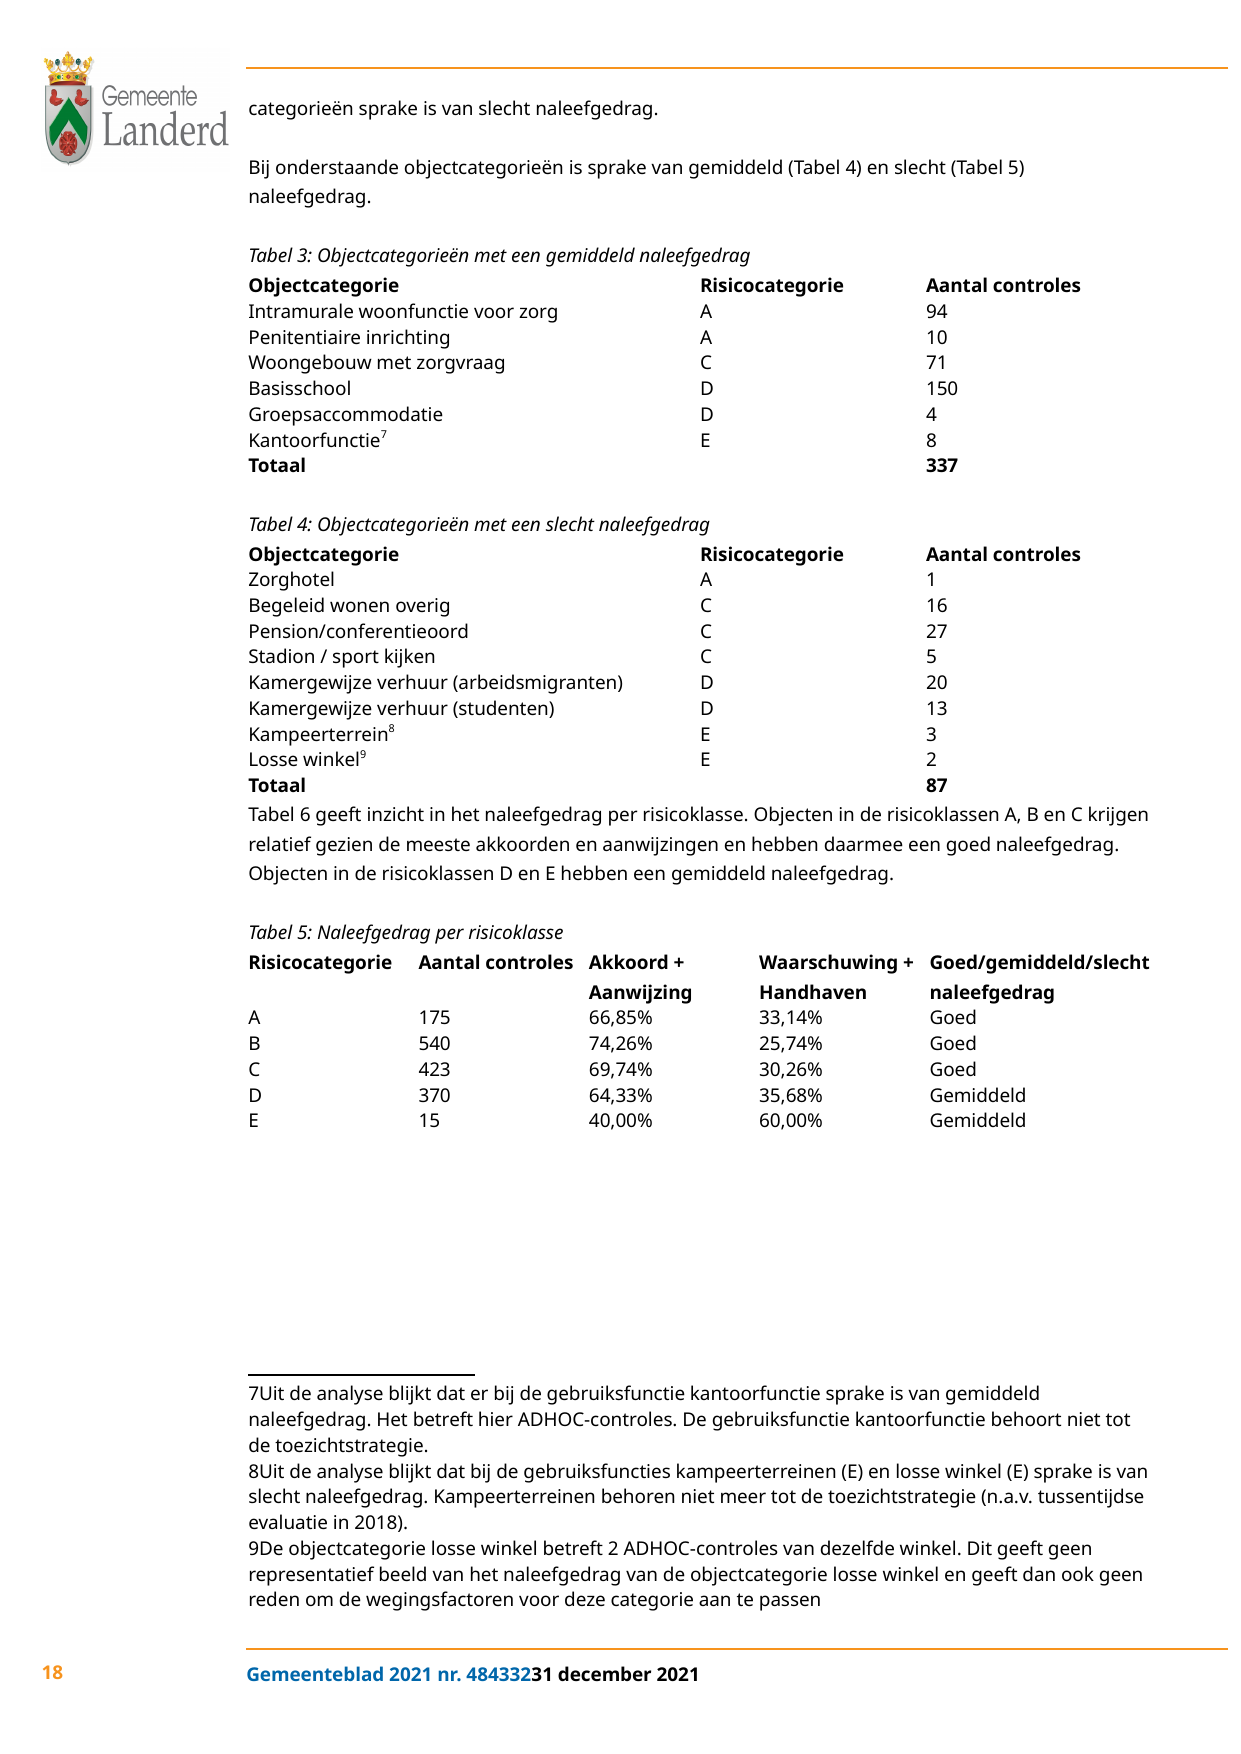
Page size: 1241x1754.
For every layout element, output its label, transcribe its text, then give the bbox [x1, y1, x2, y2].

picture [41, 47, 231, 172]
table_cell 66,85% [589, 1005, 759, 1030]
table_cell [700, 772, 926, 798]
table_cell C [700, 350, 926, 375]
text Tabel 4: Objectcategorieën met een slecht naleefgedrag [248, 511, 1152, 537]
table_cell B [248, 1030, 418, 1056]
table_header Aantal controles [418, 949, 589, 1004]
table_cell 27 [926, 618, 1152, 644]
table_cell 423 [418, 1056, 589, 1082]
table_cell 5 [926, 644, 1152, 669]
table_cell Penitentiaire inrichting [248, 324, 700, 349]
table_cell 10 [926, 324, 1152, 349]
table_cell 74,26% [589, 1030, 759, 1056]
table_header Risicocategorie [700, 541, 926, 566]
table_cell 60,00% [759, 1108, 929, 1133]
table_cell Losse winkel [248, 747, 700, 772]
table_cell D [248, 1082, 418, 1107]
table_cell 3 [926, 721, 1152, 747]
table_cell 8 [926, 427, 1152, 452]
table_cell Intramurale woonfunctie voor zorg [248, 298, 700, 324]
table_cell Totaal [248, 453, 700, 478]
table_cell E [700, 747, 926, 772]
text Tabel 5: Naleefgedrag per risicoklasse [248, 919, 1152, 945]
table_cell [700, 453, 926, 478]
table_cell Kamergewijze verhuur (studenten) [248, 695, 700, 721]
table_cell C [700, 644, 926, 669]
table_cell C [700, 618, 926, 644]
table_header Objectcategorie [248, 541, 700, 566]
table_header Goed/gemiddeld/slecht naleefgedrag [929, 949, 1152, 1004]
table_cell 150 [926, 375, 1152, 401]
table_cell Goed [929, 1030, 1152, 1056]
table_cell D [700, 401, 926, 427]
table_cell 64,33% [589, 1082, 759, 1107]
table_cell 33,14% [759, 1005, 929, 1030]
table_header Aantal controles [926, 541, 1152, 566]
table_cell Woongebouw met zorgvraag [248, 350, 700, 375]
table_cell Begeleid wonen overig [248, 592, 700, 618]
table_header Waarschuwing + Handhaven [759, 949, 929, 1004]
table_header Aantal controles [926, 273, 1152, 298]
table_cell 15 [418, 1108, 589, 1133]
table_cell 337 [926, 453, 1152, 478]
table_cell E [700, 427, 926, 452]
table_cell 540 [418, 1030, 589, 1056]
table_cell A [700, 298, 926, 324]
table_cell 94 [926, 298, 1152, 324]
table_cell Pension/conferentieoord [248, 618, 700, 644]
table_cell 370 [418, 1082, 589, 1107]
table_cell Kamergewijze verhuur (arbeidsmigranten) [248, 669, 700, 695]
table_header Risicocategorie [248, 949, 418, 1004]
table_cell 30,26% [759, 1056, 929, 1082]
table_cell 71 [926, 350, 1152, 375]
table_cell 69,74% [589, 1056, 759, 1082]
table_cell C [700, 592, 926, 618]
table_cell Totaal [248, 772, 700, 798]
table_cell A [248, 1005, 418, 1030]
text categorieën sprake is van slecht naleefgedrag. [248, 95, 1152, 121]
table_cell 20 [926, 669, 1152, 695]
table_cell D [700, 375, 926, 401]
table_cell D [700, 669, 926, 695]
text Bij onderstaande objectcategorieën is sprake van gemiddeld (Tabel 4) en slecht (Tabel 5) naleefgedrag. [248, 154, 1152, 209]
table_cell E [248, 1108, 418, 1133]
table_cell 175 [418, 1005, 589, 1030]
table_cell C [248, 1056, 418, 1082]
table_cell 16 [926, 592, 1152, 618]
table_cell E [700, 721, 926, 747]
table_cell Kantoorfunctie [248, 427, 700, 452]
table_cell 40,00% [589, 1108, 759, 1133]
table_cell Gemiddeld [929, 1082, 1152, 1107]
table_cell A [700, 324, 926, 349]
table_header Akkoord + Aanwijzing [589, 949, 759, 1004]
table_cell Kampeerterrein [248, 721, 700, 747]
table_header Risicocategorie [700, 273, 926, 298]
table_cell Zorghotel [248, 566, 700, 592]
table_header Objectcategorie [248, 273, 700, 298]
text Tabel 3: Objectcategorieën met een gemiddeld naleefgedrag [248, 243, 1152, 268]
table_cell 4 [926, 401, 1152, 427]
table_cell Goed [929, 1056, 1152, 1082]
table_cell 87 [926, 772, 1152, 798]
table_cell 2 [926, 747, 1152, 772]
text Tabel 6 geeft inzicht in het naleefgedrag per risicoklasse. Objecten in de risicoklassen A, B en C krijgen relatief gezien de meeste akkoorden en aanwijzingen en hebben daarmee een goed naleefgedrag. Objecten in de risicoklassen D en E hebben een gemiddeld naleefgedrag. [248, 801, 1152, 886]
table_cell D [700, 695, 926, 721]
table_cell Gemiddeld [929, 1108, 1152, 1133]
table_cell 35,68% [759, 1082, 929, 1107]
table_cell 1 [926, 566, 1152, 592]
table_cell Basisschool [248, 375, 700, 401]
table_cell 13 [926, 695, 1152, 721]
table_cell Goed [929, 1005, 1152, 1030]
table_cell 25,74% [759, 1030, 929, 1056]
table_cell Stadion / sport kijken [248, 644, 700, 669]
table_cell A [700, 566, 926, 592]
table_cell Groepsaccommodatie [248, 401, 700, 427]
